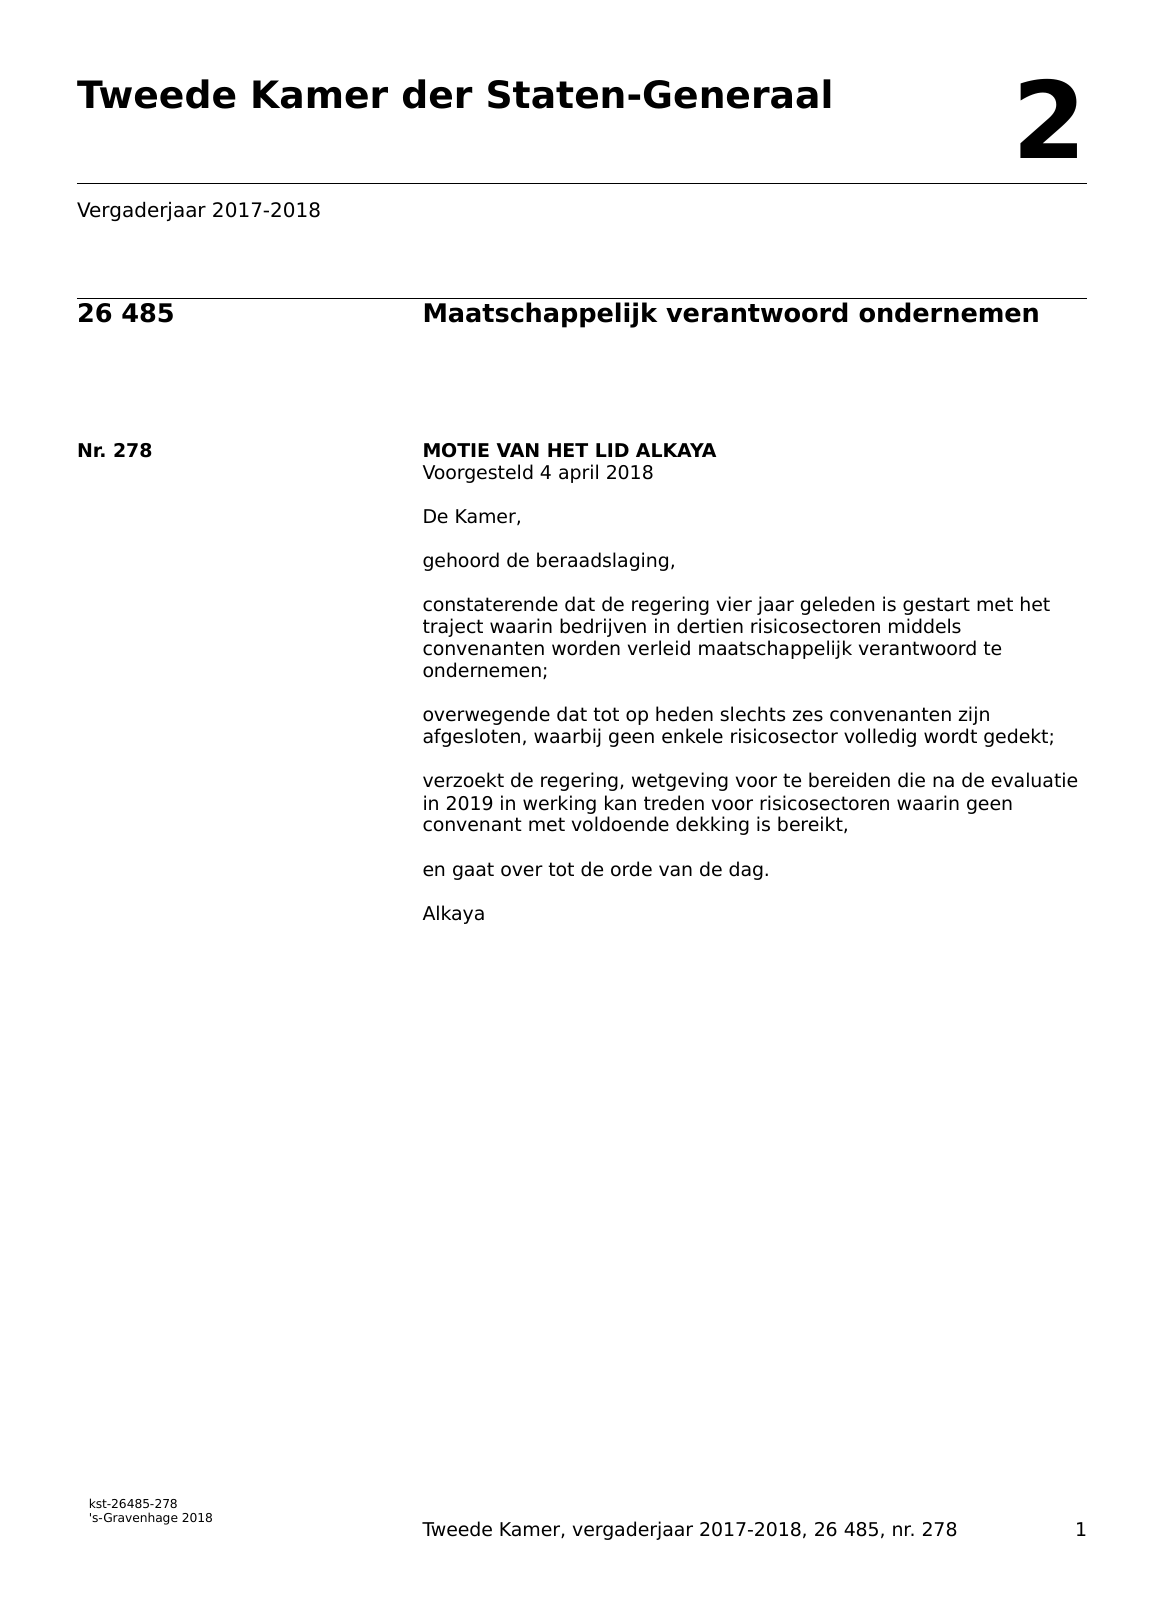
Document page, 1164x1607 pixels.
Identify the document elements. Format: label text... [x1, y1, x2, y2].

text kst-26485-278 [88, 1497, 323, 1511]
text overwegende dat tot op heden slechts zes convenanten zijn afgesloten, waarbij geen enkele risicosector volledig wordt gedekt; [422, 704, 1087, 748]
text en gaat over tot de orde van de dag. [422, 858, 1087, 881]
text 's-Gravenhage 2018 [88, 1511, 323, 1525]
text verzoekt de regering, wetgeving voor te bereiden die na de evaluatie in 2019 in werking kan treden voor risicosectoren waarin geen convenant met voldoende dekking is bereikt, [422, 770, 1087, 836]
text gehoord de beraadslaging, [422, 550, 1087, 572]
text constaterende dat de regering vier jaar geleden is gestart met het traject waarin bedrijven in dertien risicosectoren middels convenanten worden verleid maatschappelijk verantwoord te ondernemen; [422, 594, 1087, 682]
text Alkaya [422, 903, 1087, 925]
table_header Tweede Kamer der Staten-Generaal [77, 59, 886, 183]
subtitle Nr. 278 MOTIE VAN HET LID ALKAYA [77, 440, 1087, 462]
table_header 2 [886, 59, 1087, 183]
text De Kamer, [422, 506, 1087, 528]
table_cell Vergaderjaar 2017-2018 [77, 184, 1087, 298]
subtitle 26 485 Maatschappelijk verantwoord ondernemen [77, 299, 1087, 329]
text Voorgesteld 4 april 2018 [422, 462, 1087, 484]
